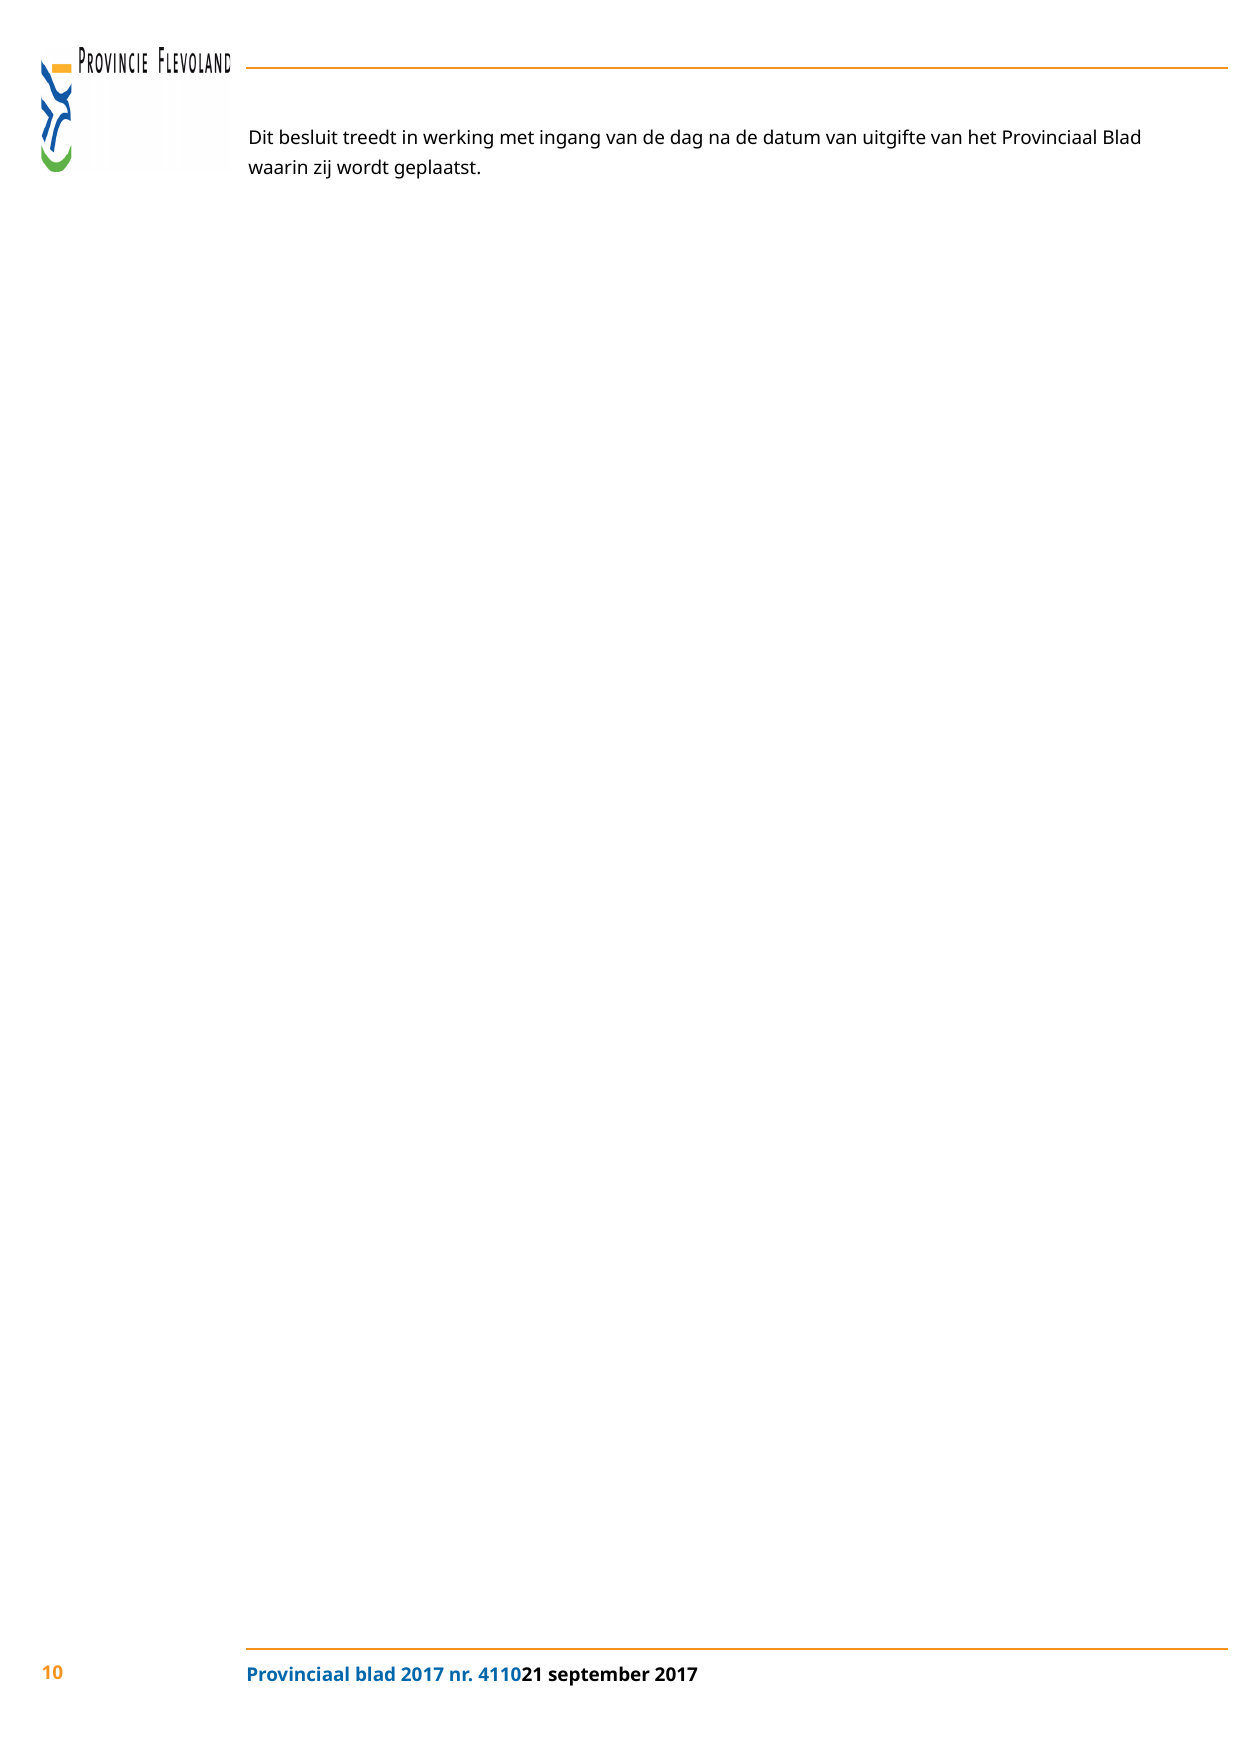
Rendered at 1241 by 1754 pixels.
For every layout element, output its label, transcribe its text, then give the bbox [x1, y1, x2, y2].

picture [41, 47, 231, 172]
text Dit besluit treedt in werking met ingang van de dag na de datum van uitgifte van het Provinciaal Blad waarin zij wordt geplaatst. [248, 124, 1152, 180]
